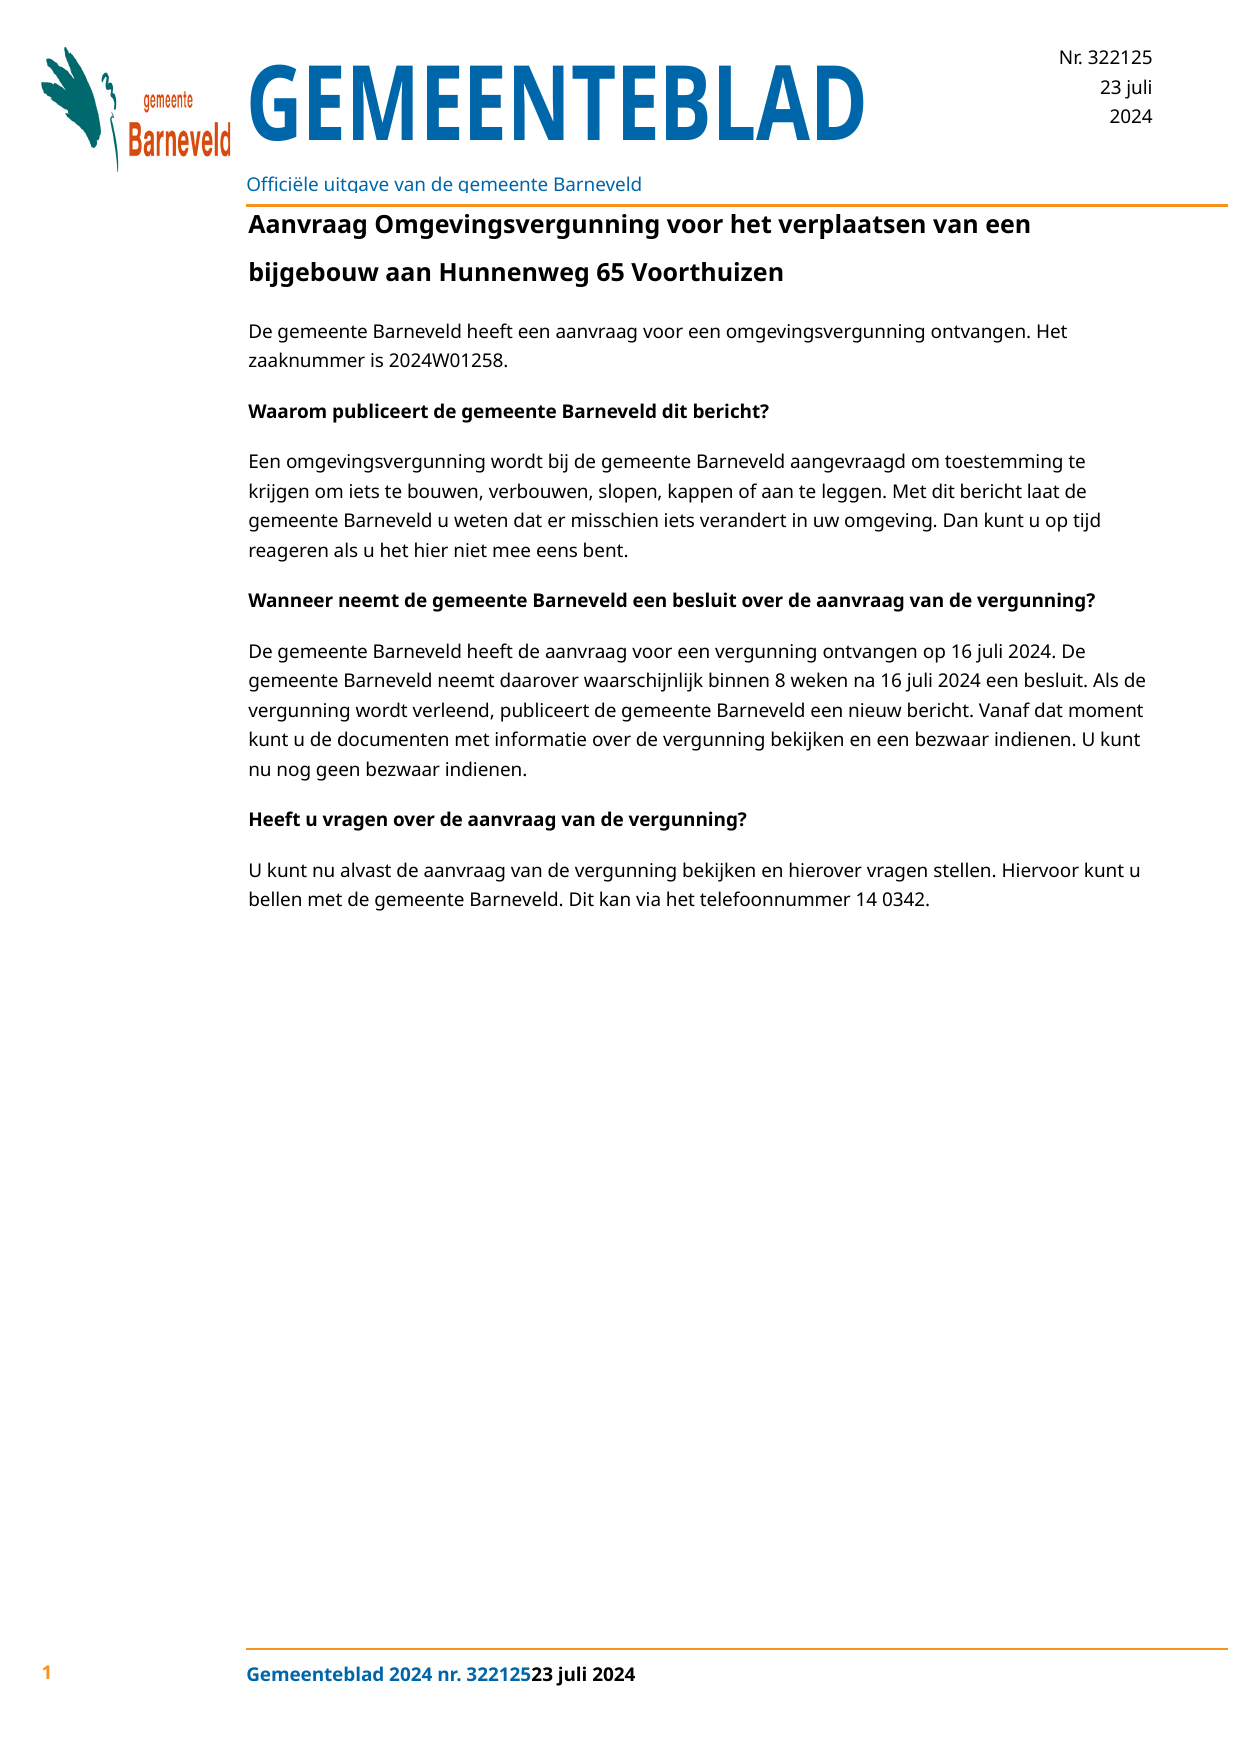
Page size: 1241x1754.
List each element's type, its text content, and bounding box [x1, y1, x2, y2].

text Een omgevingsvergunning wordt bij de gemeente Barneveld aangevraagd om toestemming te krijgen om iets te bouwen, verbouwen, slopen, kappen of aan te leggen. Met dit bericht laat de gemeente Barneveld u weten dat er misschien iets verandert in uw omgeving. Dan kunt u op tijd reageren als u het hier niet mee eens bent. [248, 448, 1152, 563]
text Wanneer neemt de gemeente Barneveld een besluit over de aanvraag van de vergunning? [248, 587, 1152, 613]
text De gemeente Barneveld heeft een aanvraag voor een omgevingsvergunning ontvangen. Het zaaknummer is 2024W01258. [248, 318, 1152, 373]
picture [41, 47, 231, 172]
text Heeft u vragen over de aanvraag van de vergunning? [248, 807, 1152, 832]
text De gemeente Barneveld heeft de aanvraag voor een vergunning ontvangen op 16 juli 2024. De gemeente Barneveld neemt daarover waarschijnlijk binnen 8 weken na 16 juli 2024 een besluit. Als de vergunning wordt verleend, publiceert de gemeente Barneveld een nieuw bericht. Vanaf dat moment kunt u de documenten met informatie over de vergunning bekijken en een bezwaar indienen. U kunt nu nog geen bezwaar indienen. [248, 638, 1152, 782]
text U kunt nu alvast de aanvraag van de vergunning bekijken en hierover vragen stellen. Hiervoor kunt u bellen met de gemeente Barneveld. Dit kan via het telefoonnummer 14 0342. [248, 857, 1152, 912]
text Waarom publiceert de gemeente Barneveld dit bericht? [248, 398, 1152, 424]
text Aanvraag Omgevingsvergunning voor het verplaatsen van een bijgebouw aan Hunnenweg 65 Voorthuizen [248, 207, 1152, 288]
